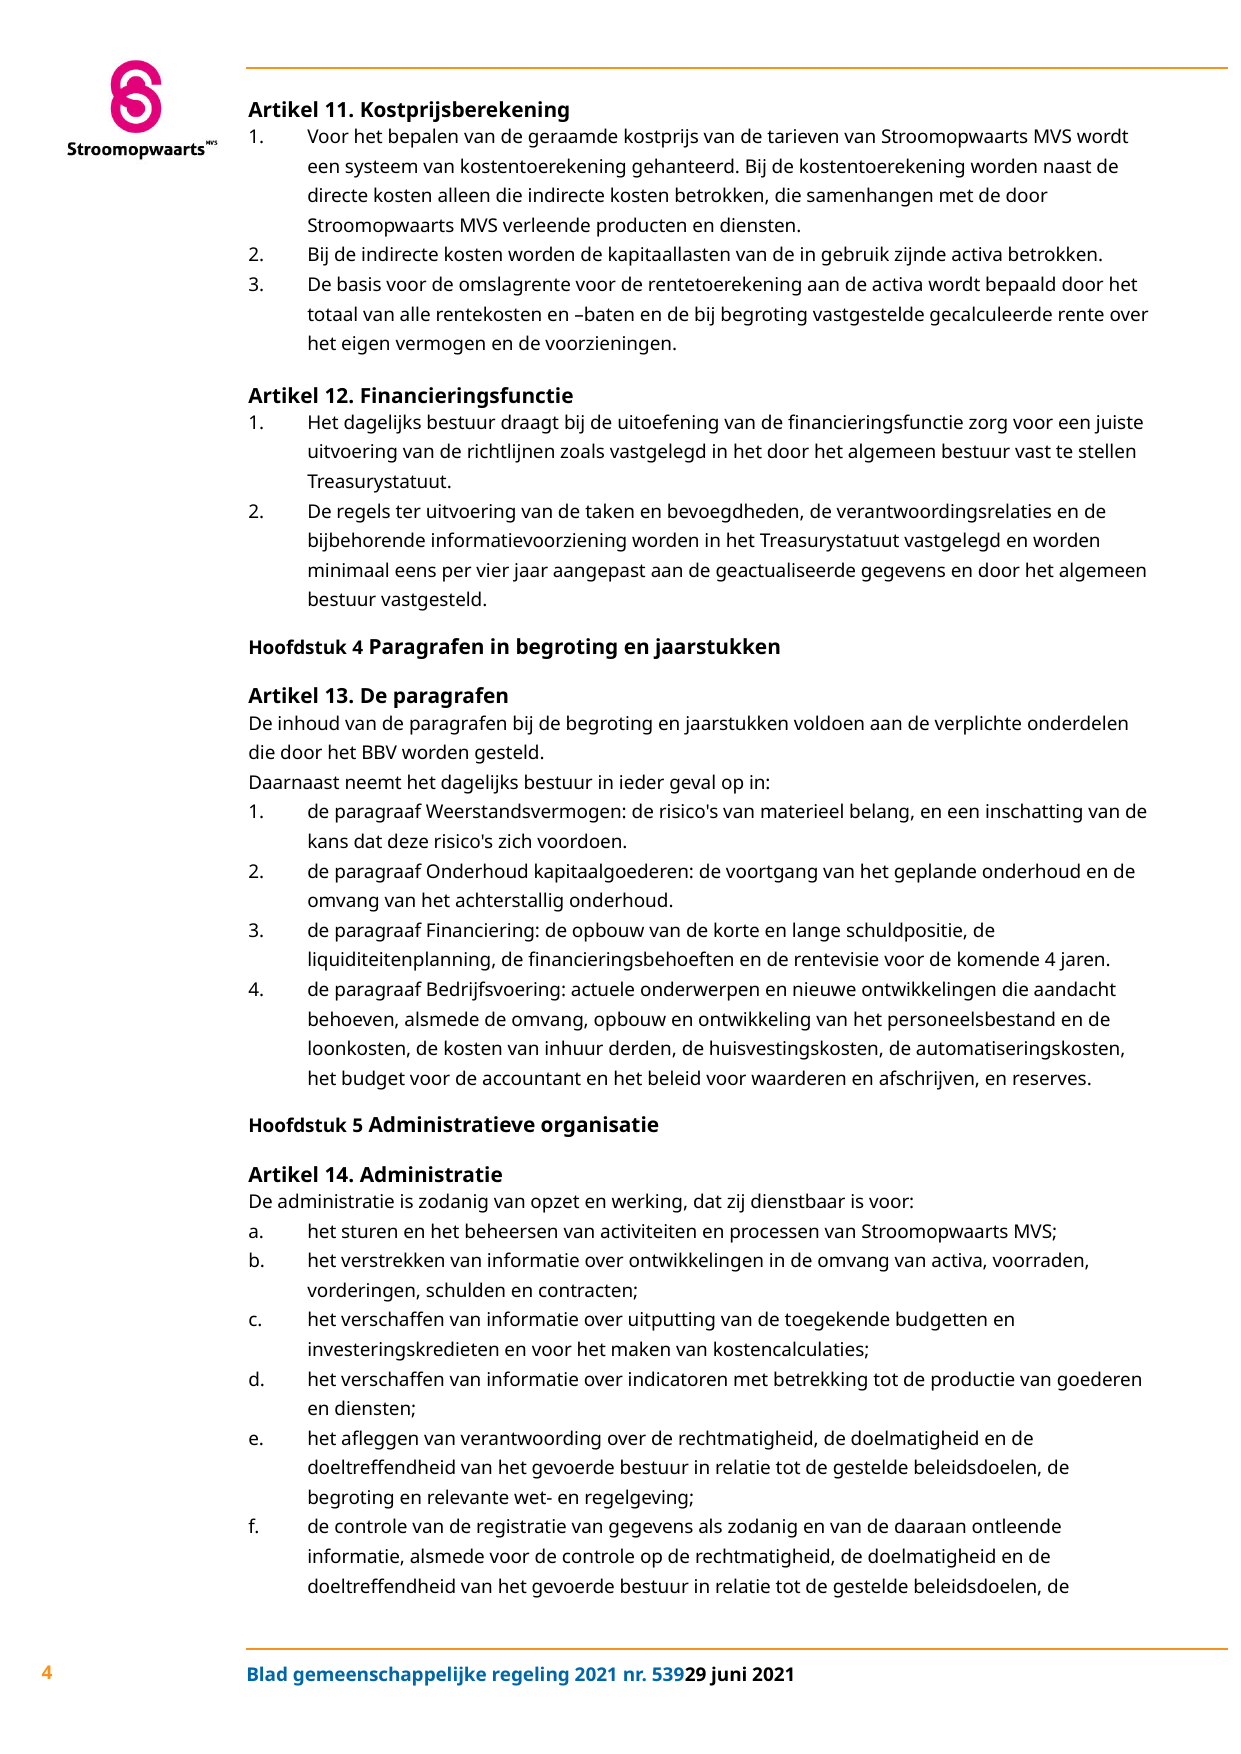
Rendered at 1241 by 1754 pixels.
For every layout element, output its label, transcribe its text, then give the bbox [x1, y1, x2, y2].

list de paragraaf Weerstandsvermogen: de risico's van materieel belang, en een inschatting van de kans dat deze risico's zich voordoen. [248, 799, 1152, 854]
list de paragraaf Onderhoud kapitaalgoederen: de voortgang van het geplande onderhoud en de omvang van het achterstallig onderhoud. [248, 858, 1152, 913]
list De regels ter uitvoering van de taken en bevoegdheden, de verantwoordingsrelaties en de bijbehorende informatievoorziening worden in het Treasurystatuut vastgelegd en worden minimaal eens per vier jaar aangepast aan de geactualiseerde gegevens en door het algemeen bestuur vastgesteld. [248, 498, 1152, 612]
text Artikel 13. De paragrafen [248, 682, 1152, 710]
text Artikel 14. Administratie [248, 1160, 1152, 1188]
list de controle van de registratie van gegevens als zodanig en van de daaraan ontleende informatie, alsmede voor de controle op de rechtmatigheid, de doelmatigheid en de doeltreffendheid van het gevoerde bestuur in relatie tot de gestelde beleidsdoelen, de [248, 1514, 1152, 1599]
list het verstrekken van informatie over ontwikkelingen in de omvang van activa, voorraden, vorderingen, schulden en contracten; [248, 1247, 1152, 1303]
text Daarnaast neemt het dagelijks bestuur in ieder geval op in: [248, 769, 1152, 795]
text De administratie is zodanig van opzet en werking, dat zij dienstbaar is voor: [248, 1188, 1152, 1214]
list Het dagelijks bestuur draagt bij de uitoefening van de financieringsfunctie zorg voor een juiste uitvoering van de richtlijnen zoals vastgelegd in het door het algemeen bestuur vast te stellen Treasurystatuut. [248, 409, 1152, 494]
text De inhoud van de paragrafen bij de begroting en jaarstukken voldoen aan de verplichte onderdelen die door het BBV worden gesteld. [248, 710, 1152, 765]
text Artikel 11. Kostprijsberekening [248, 95, 1152, 123]
list De basis voor de omslagrente voor de rentetoerekening aan de activa wordt bepaald door het totaal van alle rentekosten en –baten en de bij begroting vastgestelde gecalculeerde rente over het eigen vermogen en de voorzieningen. [248, 271, 1152, 356]
text Artikel 12. Financieringsfunctie [248, 381, 1152, 409]
list de paragraaf Financiering: de opbouw van de korte en lange schuldpositie, de liquiditeitenplanning, de financieringsbehoeften en de rentevisie voor de komende 4 jaren. [248, 917, 1152, 972]
list Voor het bepalen van de geraamde kostprijs van de tarieven van Stroomopwaarts MVS wordt een systeem van kostentoerekening gehanteerd. Bij de kostentoerekening worden naast de directe kosten alleen die indirecte kosten betrokken, die samenhangen met de door Stroomopwaarts MVS verleende producten en diensten. [248, 123, 1152, 238]
text Hoofdstuk 4 Paragrafen in begroting en jaarstukken [248, 632, 1152, 661]
list de paragraaf Bedrijfsvoering: actuele onderwerpen en nieuwe ontwikkelingen die aandacht behoeven, alsmede de omvang, opbouw en ontwikkeling van het personeelsbestand en de loonkosten, de kosten van inhuur derden, de huisvestingskosten, de automatiseringskosten, het budget voor de accountant en het beleid voor waarderen en afschrijven, en reserves. [248, 976, 1152, 1091]
text Hoofdstuk 5 Administratieve organisatie [248, 1111, 1152, 1139]
list Bij de indirecte kosten worden de kapitaallasten van de in gebruik zijnde activa betrokken. [248, 242, 1152, 267]
list het verschaffen van informatie over uitputting van de toegekende budgetten en investeringskredieten en voor het maken van kostencalculaties; [248, 1307, 1152, 1362]
list het afleggen van verantwoording over de rechtmatigheid, de doelmatigheid en de doeltreffendheid van het gevoerde bestuur in relatie tot de gestelde beleidsdoelen, de begroting en relevante wet- en regelgeving; [248, 1425, 1152, 1510]
picture [41, 47, 231, 172]
list het verschaffen van informatie over indicatoren met betrekking tot de productie van goederen en diensten; [248, 1366, 1152, 1421]
list het sturen en het beheersen van activiteiten en processen van Stroomopwaarts MVS; [248, 1218, 1152, 1244]
